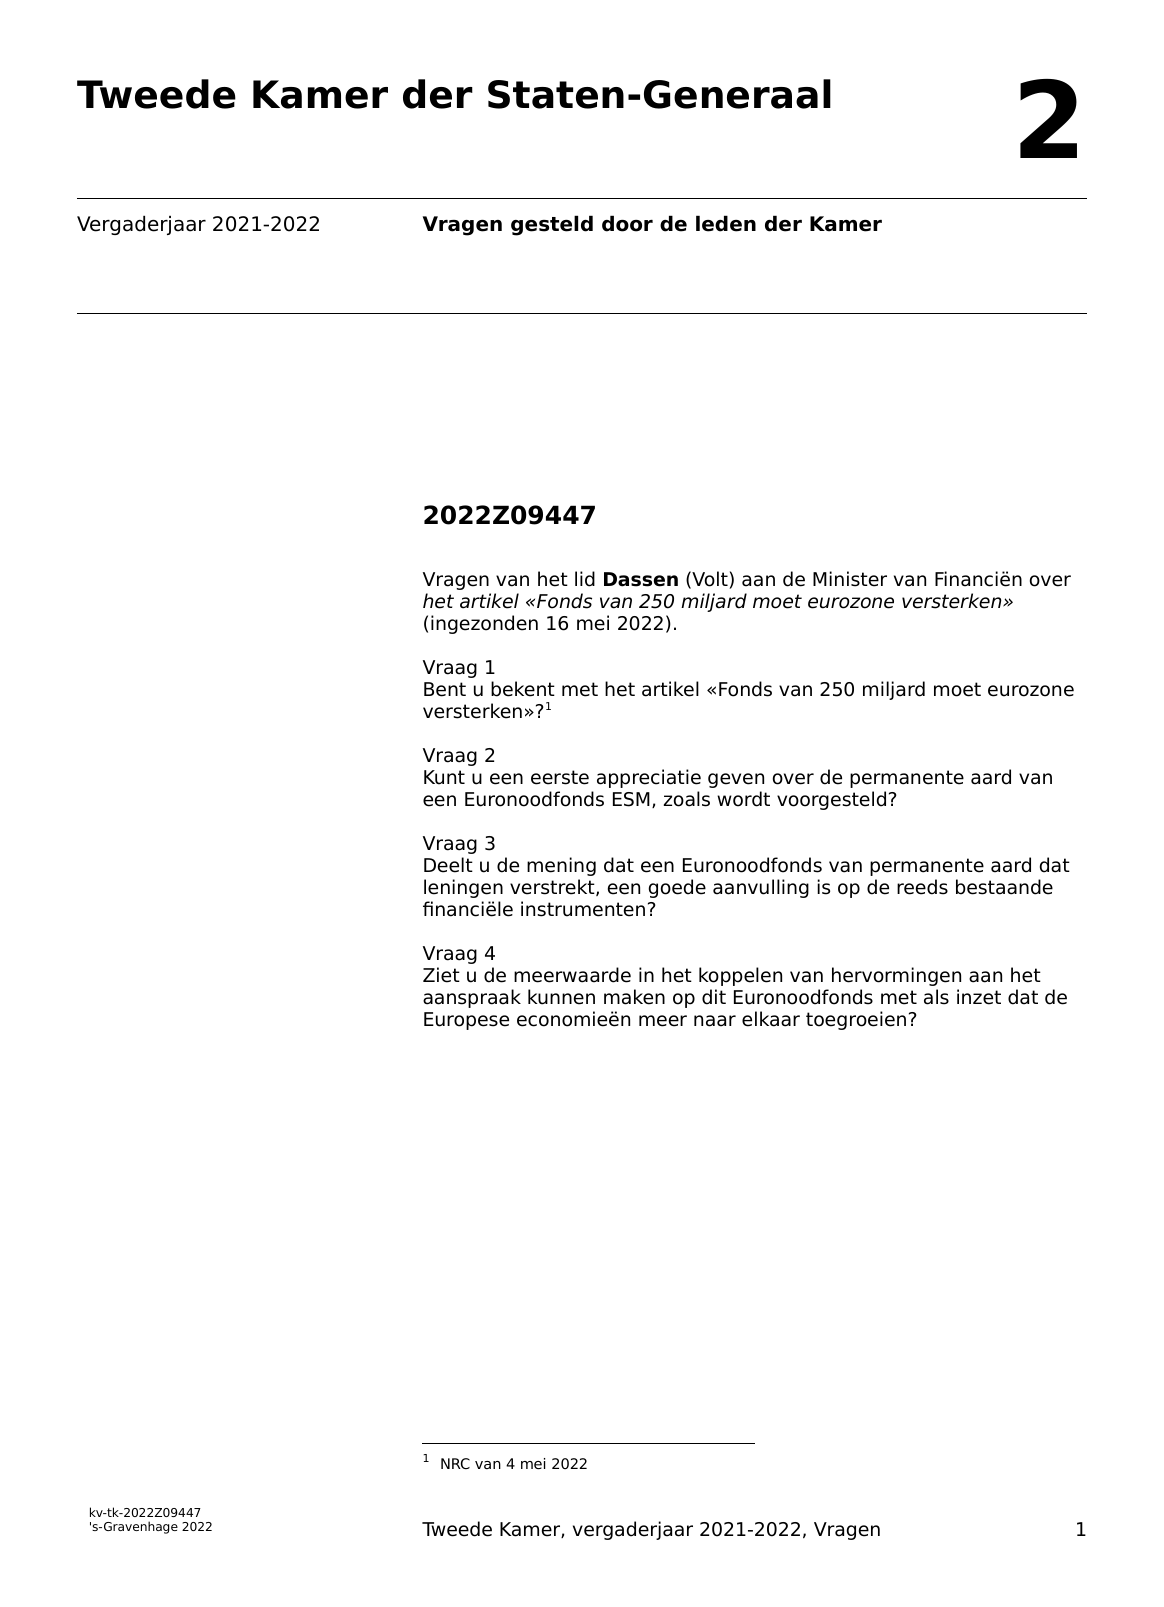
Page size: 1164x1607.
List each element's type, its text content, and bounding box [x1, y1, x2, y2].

table_cell Vergaderjaar 2021-2022 [77, 199, 422, 313]
text Bent u bekent met het artikel «Fonds van 250 miljard moet eurozone versterken»? [422, 679, 1087, 723]
table_cell Vragen gesteld door de leden der Kamer [422, 199, 1087, 313]
text 2022Z09447 [422, 501, 1087, 531]
text Vraag 2 [422, 745, 1087, 767]
text NRC van 4 mei 2022 [422, 1452, 1087, 1474]
table_header Tweede Kamer der Staten-Generaal [77, 59, 886, 198]
text 's-Gravenhage 2022 [88, 1520, 323, 1534]
text Deelt u de mening dat een Euronoodfonds van permanente aard dat leningen verstrekt, een goede aanvulling is op de reeds bestaande financiële instrumenten? [422, 855, 1087, 921]
text Kunt u een eerste appreciatie geven over de permanente aard van een Euronoodfonds ESM, zoals wordt voorgesteld? [422, 767, 1087, 811]
text Vraag 1 [422, 657, 1087, 679]
text Ziet u de meerwaarde in het koppelen van hervormingen aan het aanspraak kunnen maken op dit Euronoodfonds met als inzet dat de Europese economieën meer naar elkaar toegroeien? [422, 965, 1087, 1031]
table_header 2 [886, 59, 1087, 198]
text Vraag 4 [422, 943, 1087, 965]
text kv-tk-2022Z09447 [88, 1506, 323, 1520]
text Vragen van het lid Dassen (Volt) aan de Minister van Financiën over het artikel «Fonds van 250 miljard moet eurozone versterken» (ingezonden 16 mei 2022). [422, 569, 1087, 635]
text Vraag 3 [422, 833, 1087, 855]
